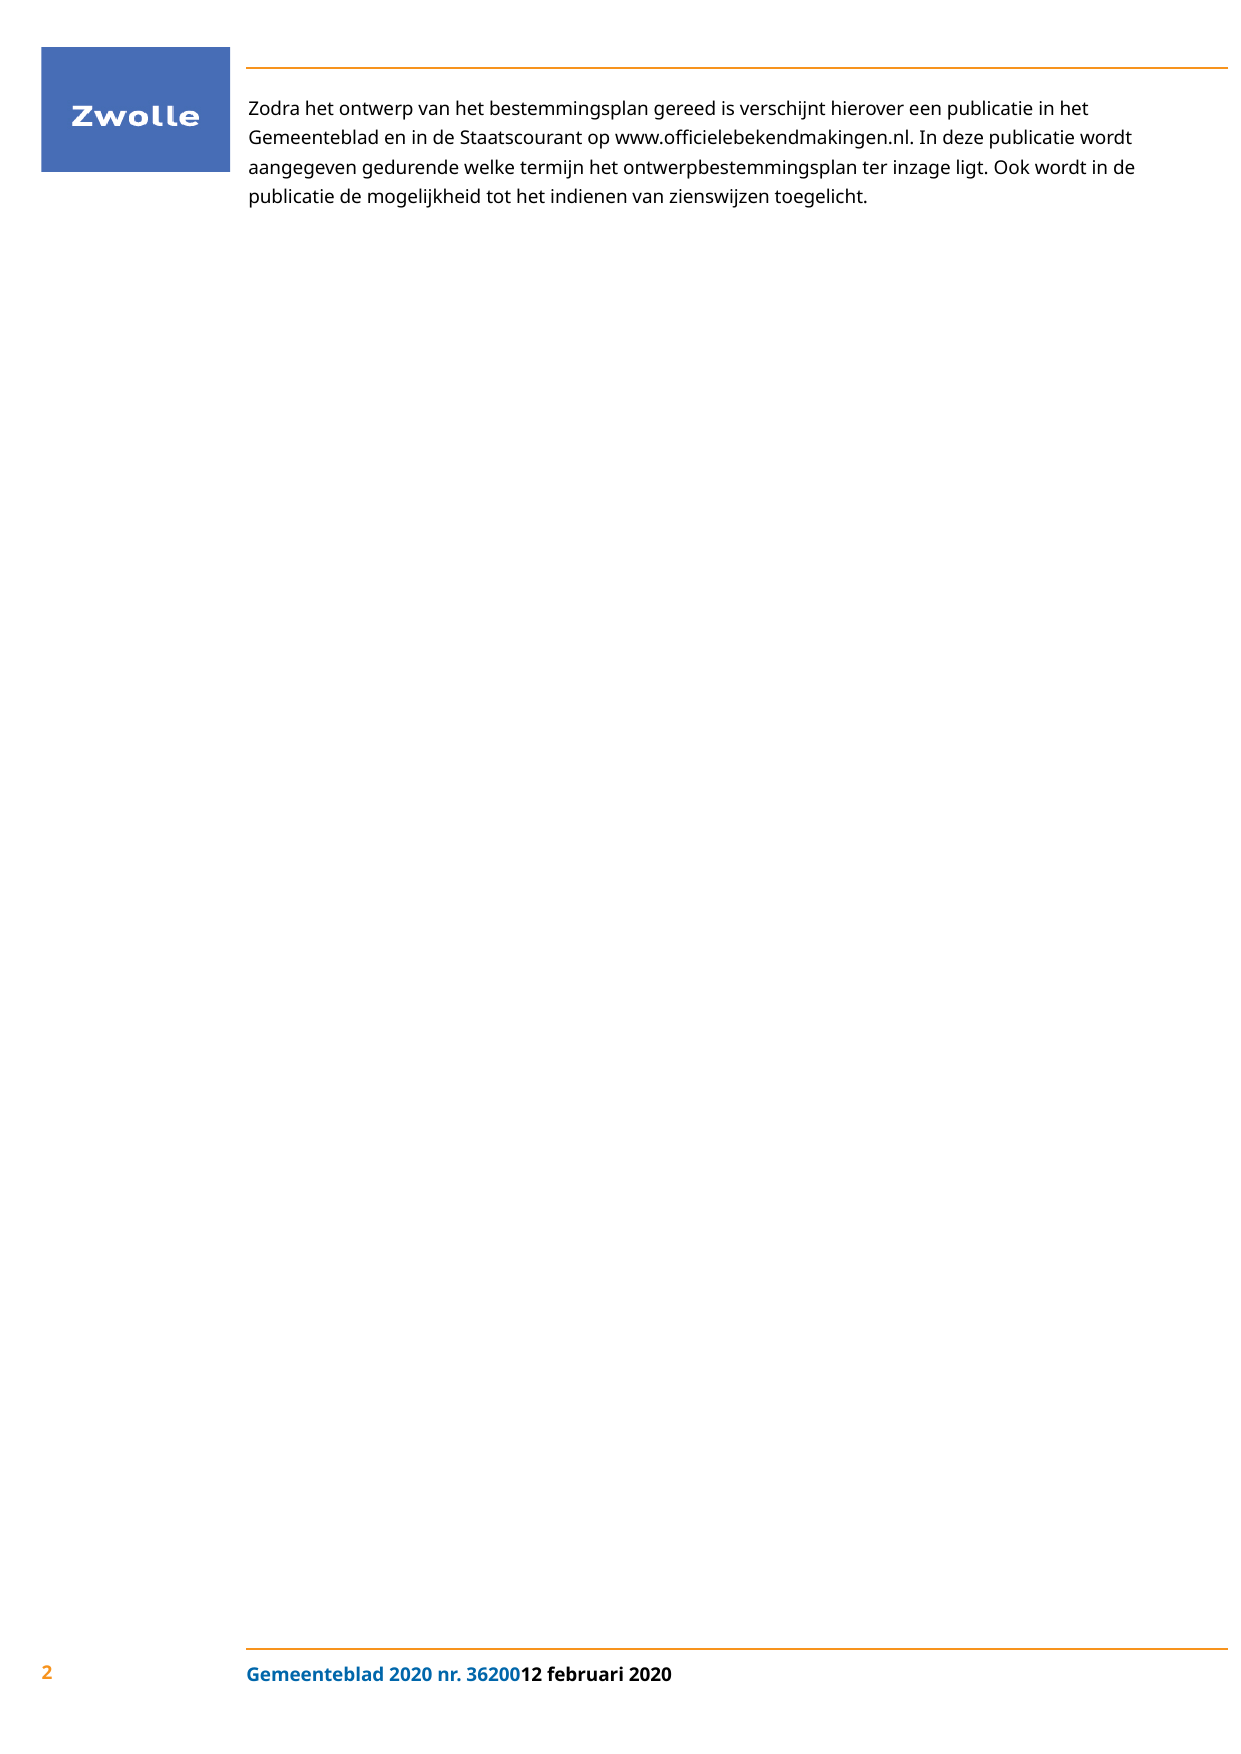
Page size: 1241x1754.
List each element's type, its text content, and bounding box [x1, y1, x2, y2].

picture [41, 47, 231, 172]
text Zodra het ontwerp van het bestemmingsplan gereed is verschijnt hierover een publicatie in het Gemeenteblad en in de Staatscourant op www.officielebekendmakingen.nl. In deze publicatie wordt aangegeven gedurende welke termijn het ontwerpbestemmingsplan ter inzage ligt. Ook wordt in de publicatie de mogelijkheid tot het indienen van zienswijzen toegelicht. [248, 95, 1152, 209]
